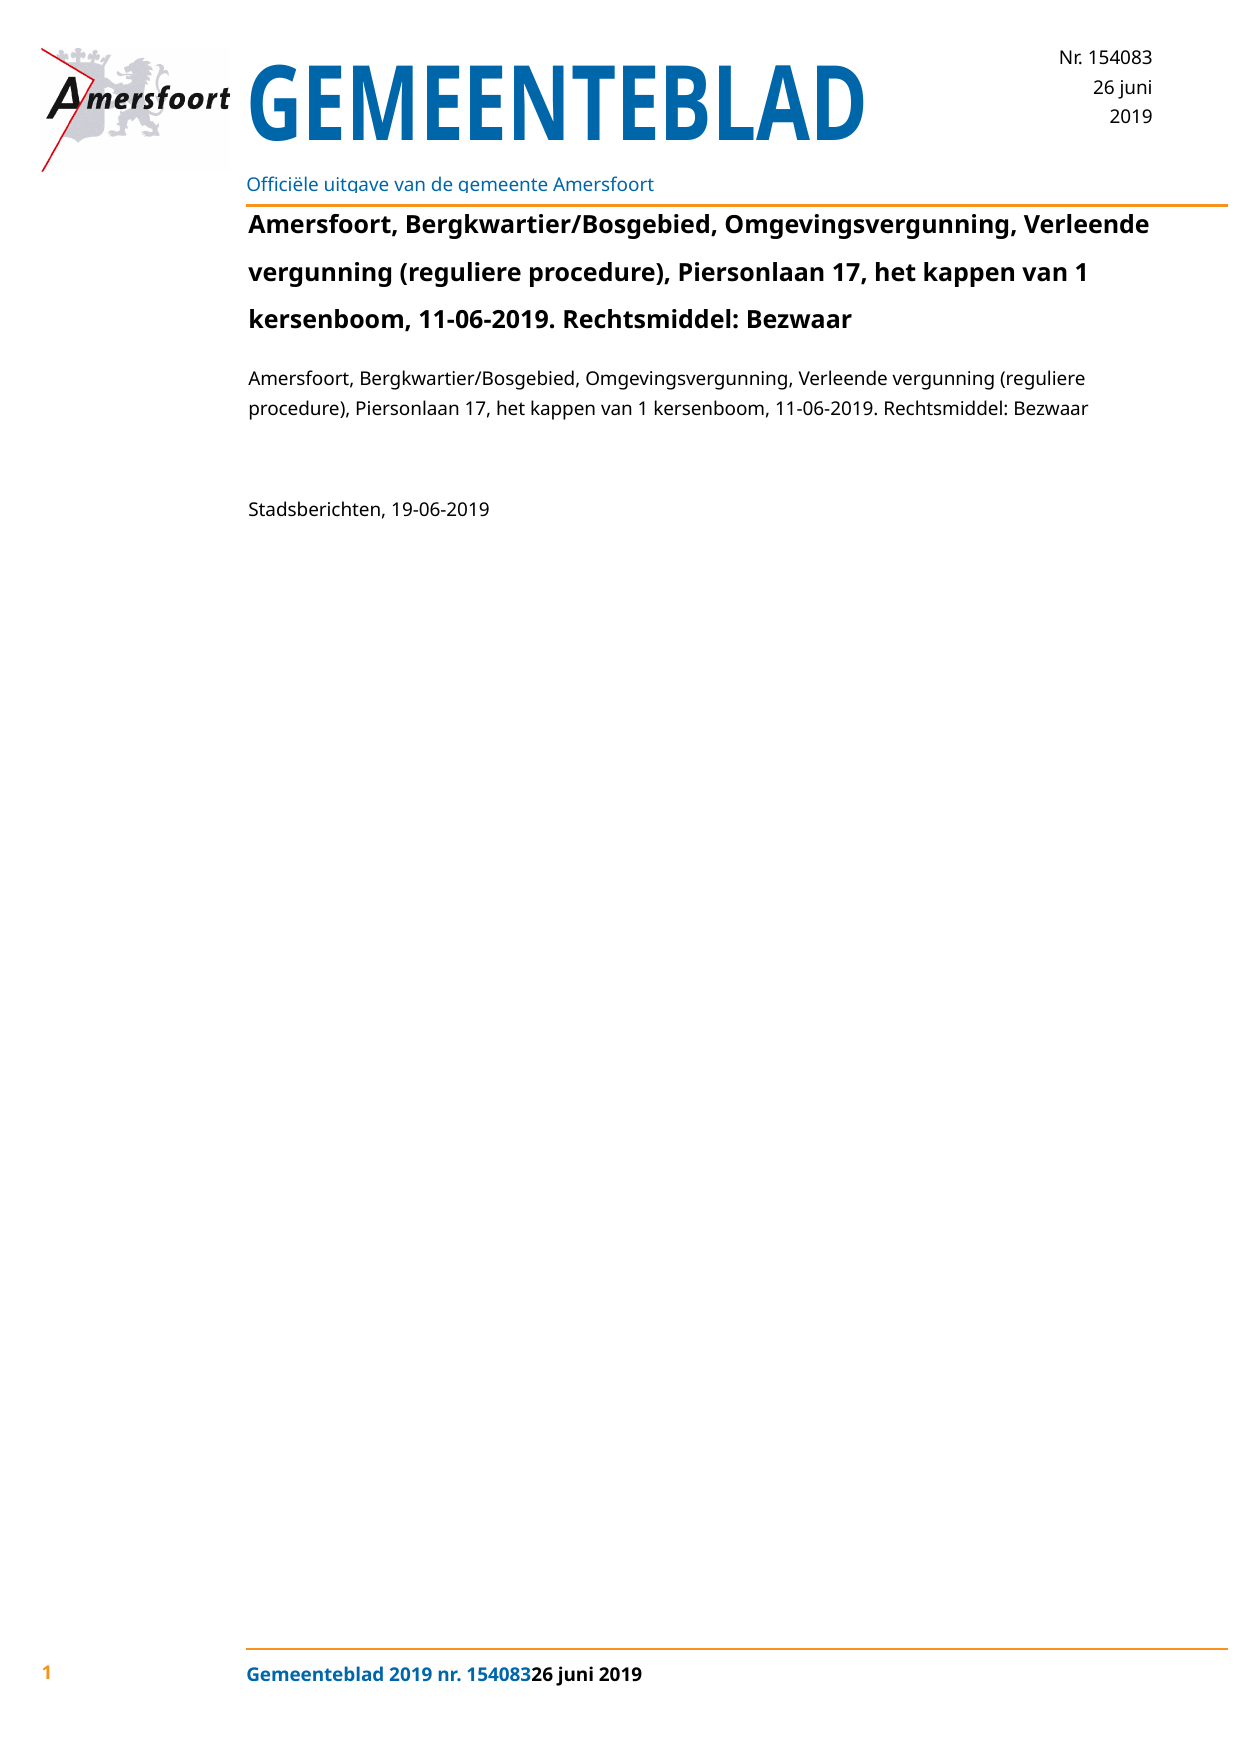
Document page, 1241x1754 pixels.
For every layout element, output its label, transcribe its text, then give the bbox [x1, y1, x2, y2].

text Stadsberichten, 19-06-2019 [248, 496, 1152, 522]
picture [41, 47, 231, 172]
text Amersfoort, Bergkwartier/Bosgebied, Omgevingsvergunning, Verleende vergunning (reguliere procedure), Piersonlaan 17, het kappen van 1 kersenboom, 11-06-2019. Rechtsmiddel: Bezwaar [248, 207, 1152, 336]
text Amersfoort, Bergkwartier/Bosgebied, Omgevingsvergunning, Verleende vergunning (reguliere procedure), Piersonlaan 17, het kappen van 1 kersenboom, 11-06-2019. Rechtsmiddel: Bezwaar [248, 366, 1152, 421]
